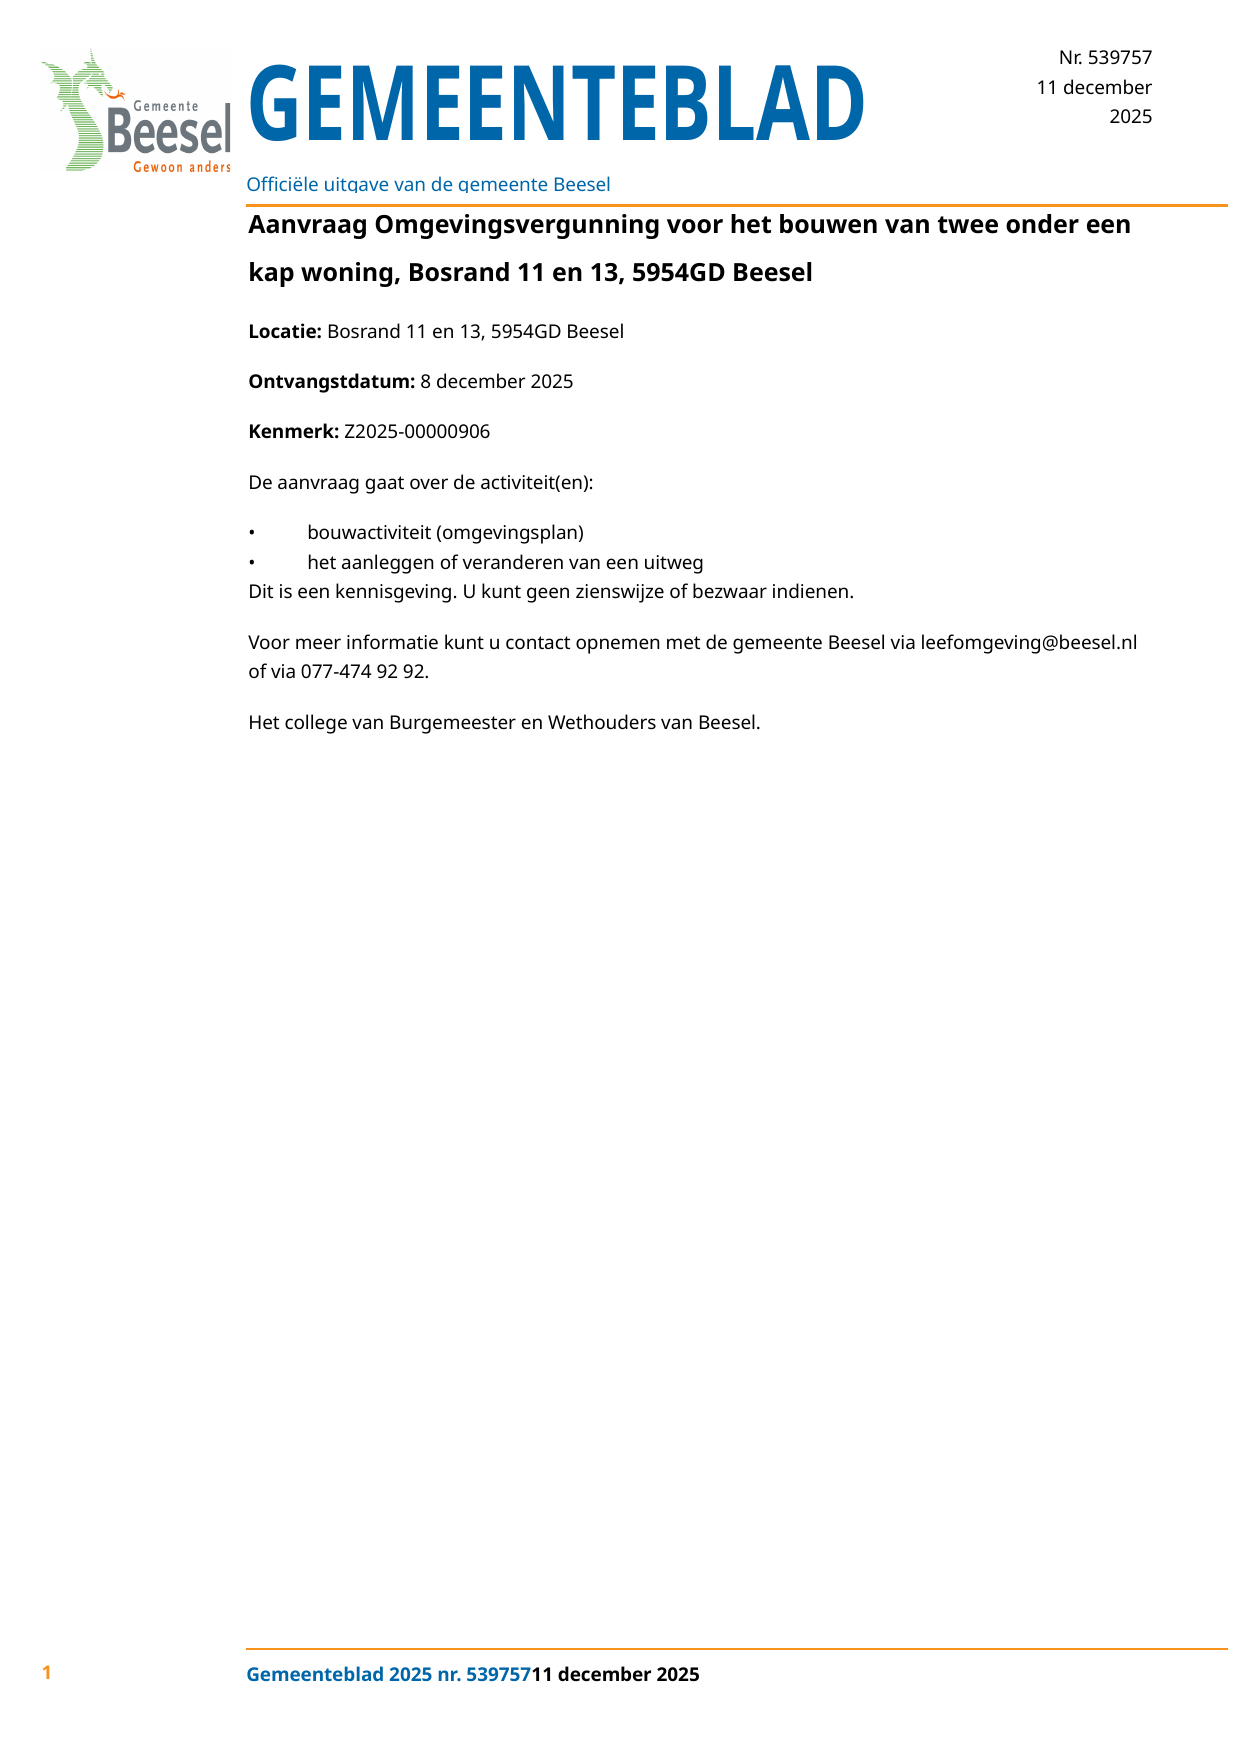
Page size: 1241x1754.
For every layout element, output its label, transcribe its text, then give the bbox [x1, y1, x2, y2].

text Aanvraag Omgevingsvergunning voor het bouwen van twee onder een kap woning, Bosrand 11 en 13, 5954GD Beesel [248, 207, 1152, 288]
text Ontvangstdatum: 8 december 2025 [248, 368, 1152, 394]
list het aanleggen of veranderen van een uitweg [248, 549, 1152, 575]
text Kenmerk: Z2025-00000906 [248, 419, 1152, 444]
picture [41, 47, 231, 172]
list bouwactiviteit (omgevingsplan) [248, 519, 1152, 545]
text Locatie: Bosrand 11 en 13, 5954GD Beesel [248, 318, 1152, 344]
text Dit is een kennisgeving. U kunt geen zienswijze of bezwaar indienen. [248, 579, 1152, 604]
text Het college van Burgemeester en Wethouders van Beesel. [248, 709, 1152, 735]
text De aanvraag gaat over de activiteit(en): [248, 469, 1152, 495]
text Voor meer informatie kunt u contact opnemen met de gemeente Beesel via leefomgeving@beesel.nl of via 077-474 92 92. [248, 629, 1152, 684]
